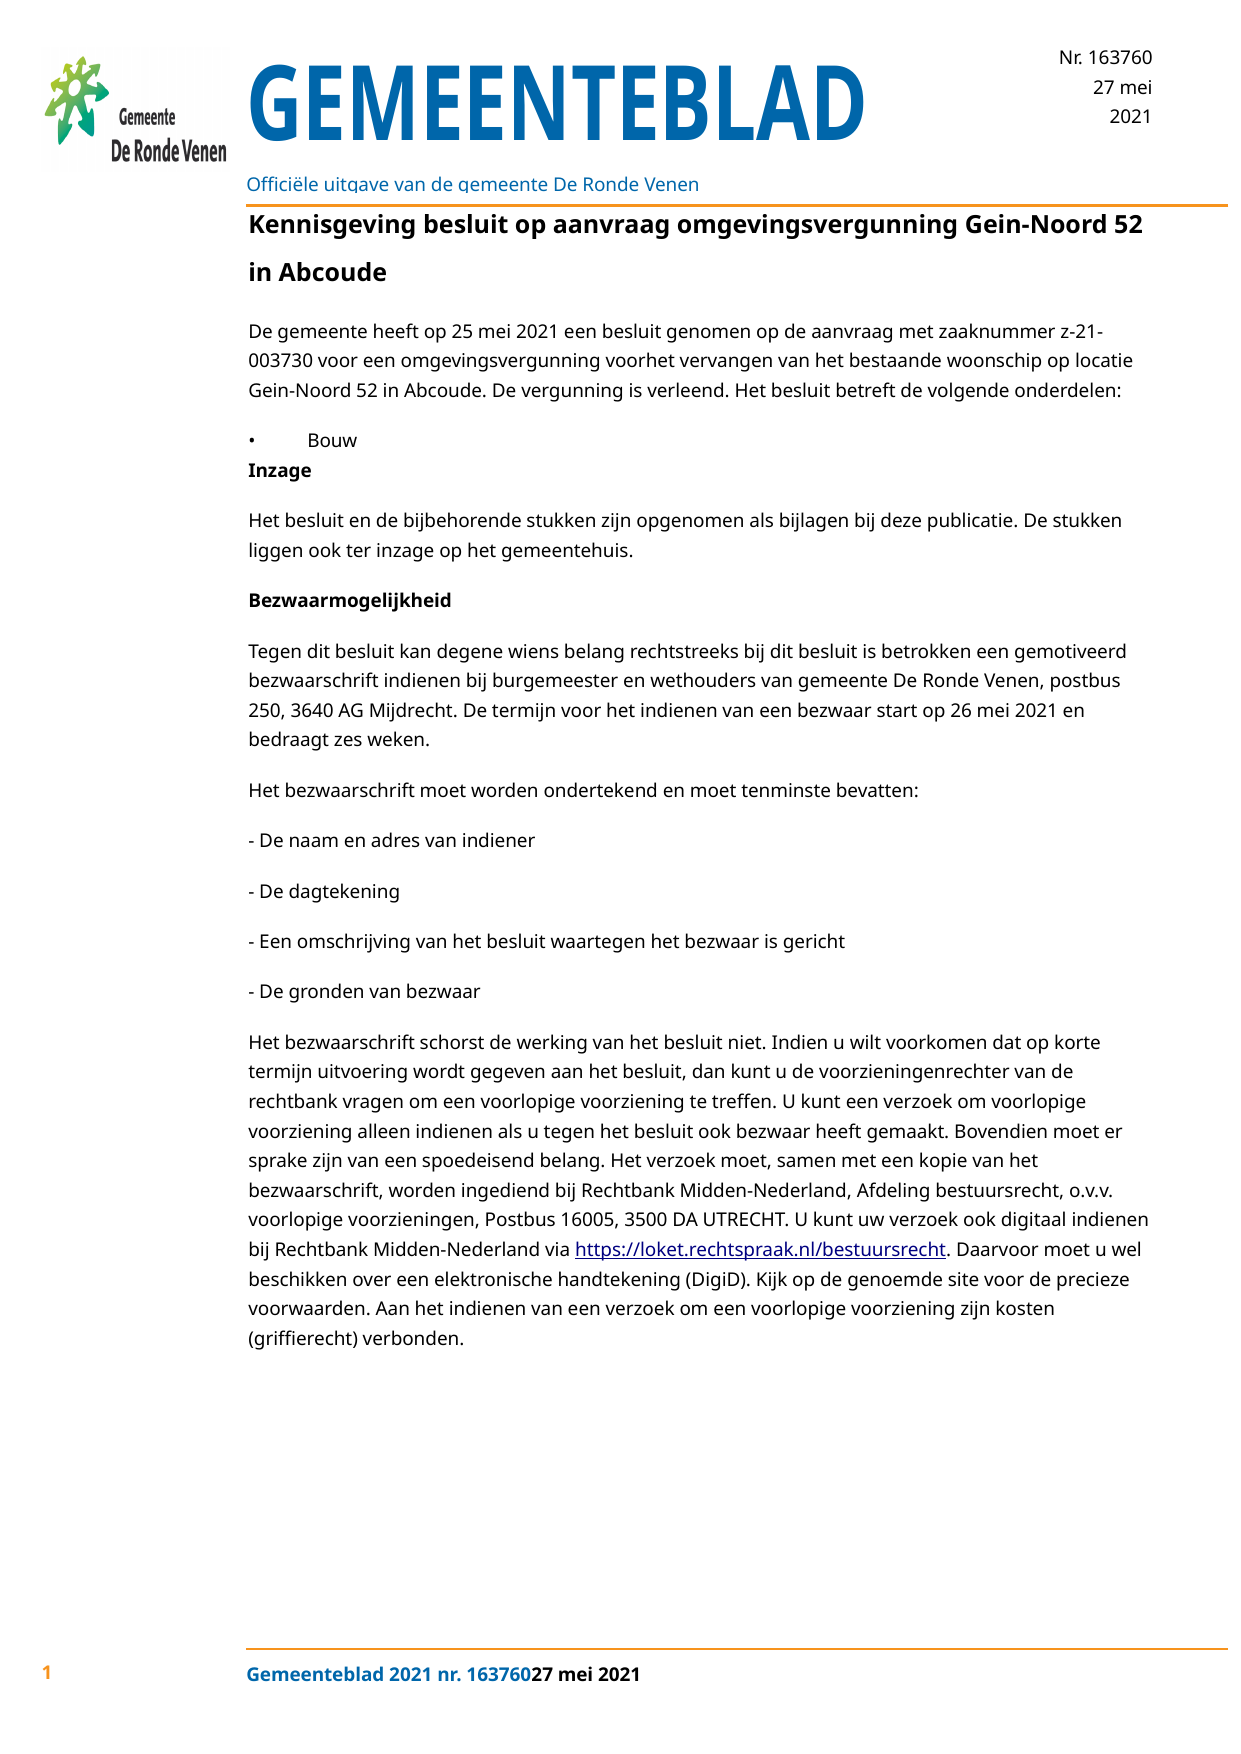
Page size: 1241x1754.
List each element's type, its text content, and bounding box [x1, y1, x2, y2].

text Inzage [248, 457, 1152, 483]
text - De dagtekening [248, 878, 1152, 904]
text Het bezwaarschrift schorst de werking van het besluit niet. Indien u wilt voorkomen dat op korte termijn uitvoering wordt gegeven aan het besluit, dan kunt u de voorzieningenrechter van de rechtbank vragen om een voorlopige voorziening te treffen. U kunt een verzoek om voorlopige voorziening alleen indienen als u tegen het besluit ook bezwaar heeft gemaakt. Bovendien moet er sprake zijn van een spoedeisend belang. Het verzoek moet, samen met een kopie van het bezwaarschrift, worden ingediend bij Rechtbank Midden-Nederland, Afdeling bestuursrecht, o.v.v. voorlopige voorzieningen, Postbus 16005, 3500 DA UTRECHT. U kunt uw verzoek ook digitaal indienen bij Rechtbank Midden-Nederland via https://loket.rechtspraak.nl/bestuursrecht. Daarvoor moet u wel beschikken over een elektronische handtekening (DigiD). Kijk op de genoemde site voor de precieze voorwaarden. Aan het indienen van een verzoek om een voorlopige voorziening zijn kosten (griffierecht) verbonden. [248, 1029, 1152, 1351]
text - De gronden van bezwaar [248, 979, 1152, 1004]
text Bezwaarmogelijkheid [248, 587, 1152, 613]
text Het besluit en de bijbehorende stukken zijn opgenomen als bijlagen bij deze publicatie. De stukken liggen ook ter inzage op het gemeentehuis. [248, 507, 1152, 563]
text - Een omschrijving van het besluit waartegen het bezwaar is gericht [248, 928, 1152, 954]
picture [41, 47, 231, 172]
text - De naam en adres van indiener [248, 827, 1152, 853]
text Kennisgeving besluit op aanvraag omgevingsvergunning Gein-Noord 52 in Abcoude [248, 207, 1152, 288]
list Bouw [248, 427, 1152, 453]
text Tegen dit besluit kan degene wiens belang rechtstreeks bij dit besluit is betrokken een gemotiveerd bezwaarschrift indienen bij burgemeester en wethouders van gemeente De Ronde Venen, postbus 250, 3640 AG Mijdrecht. De termijn voor het indienen van een bezwaar start op 26 mei 2021 en bedraagt zes weken. [248, 638, 1152, 752]
text Het bezwaarschrift moet worden ondertekend en moet tenminste bevatten: [248, 777, 1152, 803]
text De gemeente heeft op 25 mei 2021 een besluit genomen op de aanvraag met zaaknummer z-21-003730 voor een omgevingsvergunning voorhet vervangen van het bestaande woonschip op locatie Gein-Noord 52 in Abcoude. De vergunning is verleend. Het besluit betreft de volgende onderdelen: [248, 318, 1152, 403]
